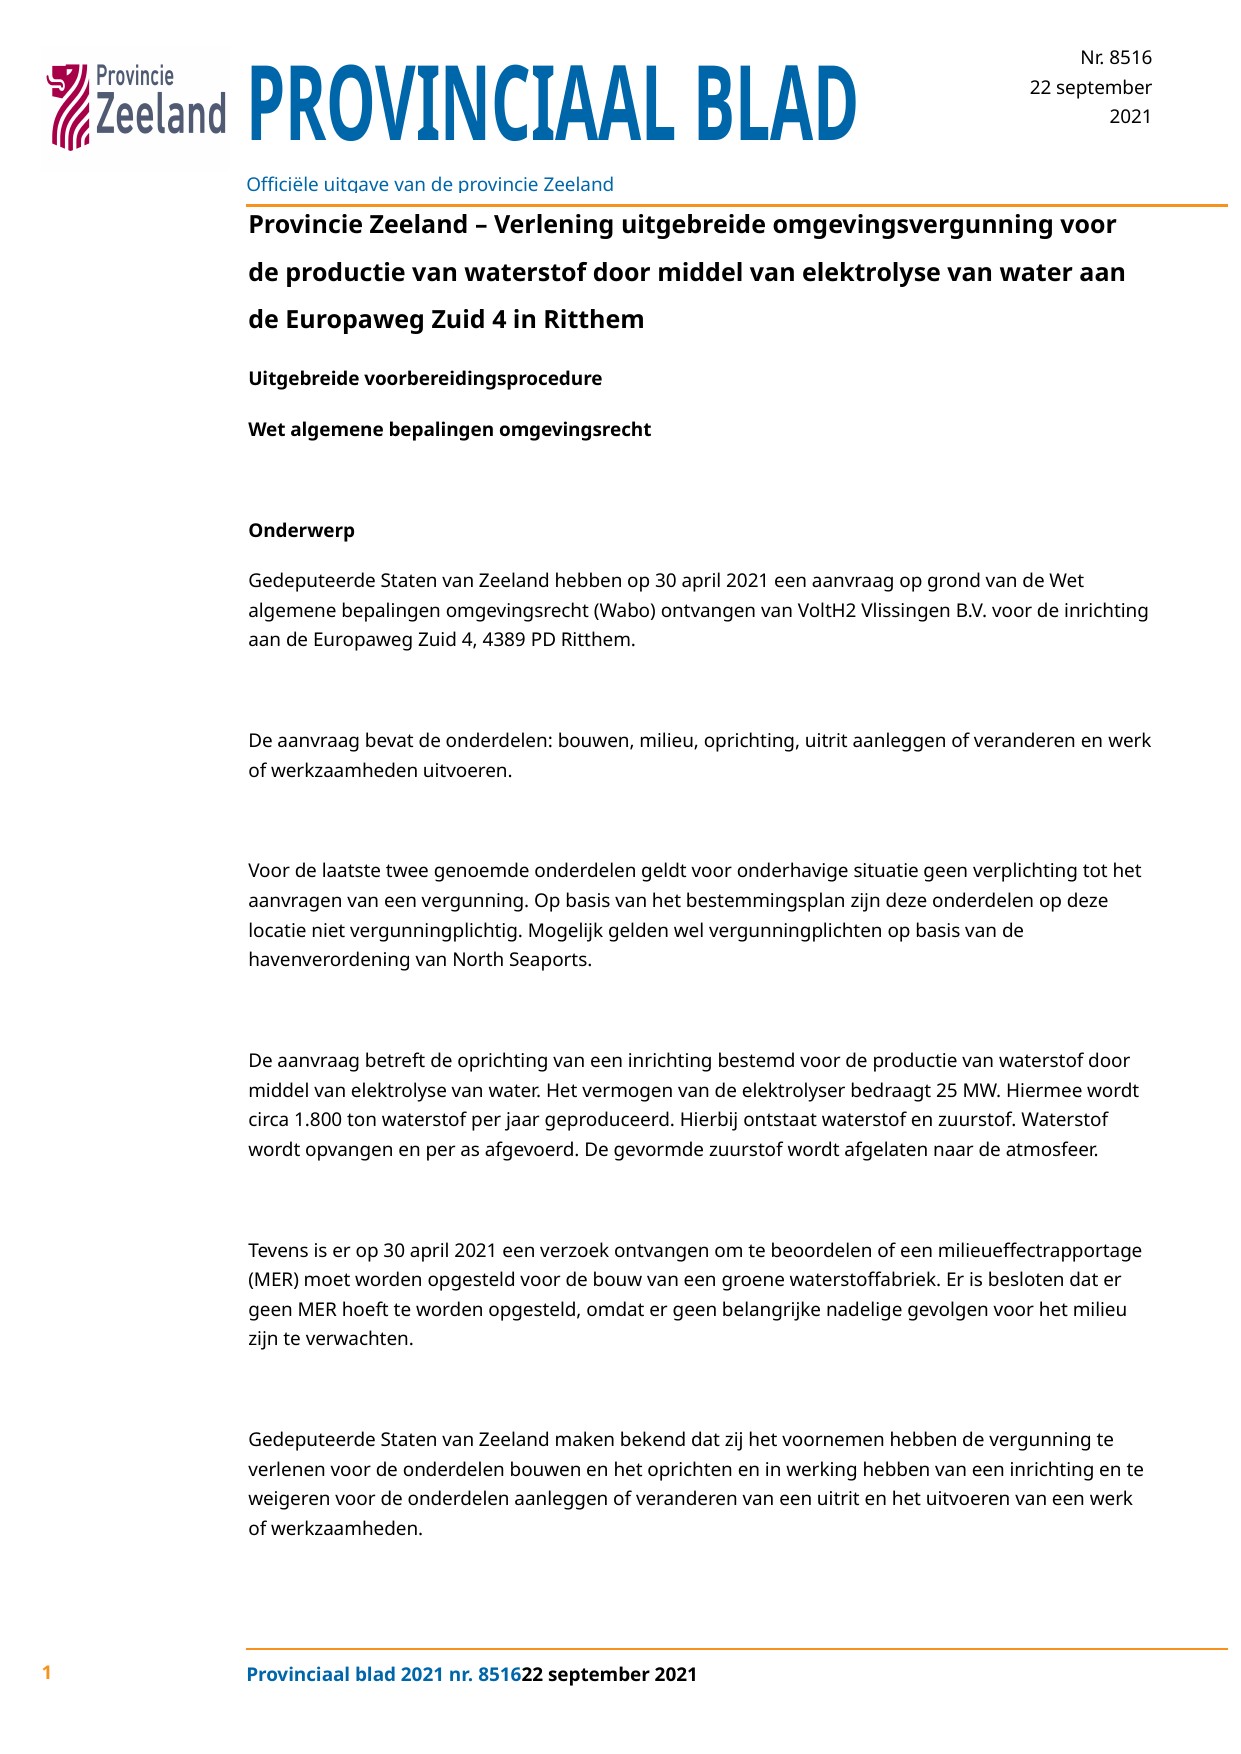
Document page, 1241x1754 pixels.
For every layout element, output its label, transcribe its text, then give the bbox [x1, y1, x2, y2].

text Gedeputeerde Staten van Zeeland maken bekend dat zij het voornemen hebben de vergunning te verlenen voor de onderdelen bouwen en het oprichten en in werking hebben van een inrichting en te weigeren voor de onderdelen aanleggen of veranderen van een uitrit en het uitvoeren van een werk of werkzaamheden. [248, 1426, 1152, 1541]
text Gedeputeerde Staten van Zeeland hebben op 30 april 2021 een aanvraag op grond van de Wet algemene bepalingen omgevingsrecht (Wabo) ontvangen van VoltH2 Vlissingen B.V. voor de inrichting aan de Europaweg Zuid 4, 4389 PD Ritthem. [248, 567, 1152, 652]
picture [41, 47, 231, 172]
text Uitgebreide voorbereidingsprocedure [248, 366, 1152, 391]
text Voor de laatste twee genoemde onderdelen geldt voor onderhavige situatie geen verplichting tot het aanvragen van een vergunning. Op basis van het bestemmingsplan zijn deze onderdelen op deze locatie niet vergunningplichtig. Mogelijk gelden wel vergunningplichten op basis van de havenverordening van North Seaports. [248, 858, 1152, 972]
text De aanvraag betreft de oprichting van een inrichting bestemd voor de productie van waterstof door middel van elektrolyse van water. Het vermogen van de elektrolyser bedraagt 25 MW. Hiermee wordt circa 1.800 ton waterstof per jaar geproduceerd. Hierbij ontstaat waterstof en zuurstof. Waterstof wordt opvangen en per as afgevoerd. De gevormde zuurstof wordt afgelaten naar de atmosfeer. [248, 1047, 1152, 1162]
text Wet algemene bepalingen omgevingsrecht [248, 416, 1152, 442]
text Provincie Zeeland – Verlening uitgebreide omgevingsvergunning voor de productie van waterstof door middel van elektrolyse van water aan de Europaweg Zuid 4 in Ritthem [248, 207, 1152, 336]
text Tevens is er op 30 april 2021 een verzoek ontvangen om te beoordelen of een milieueffectrapportage (MER) moet worden opgesteld voor de bouw van een groene waterstoffabriek. Er is besloten dat er geen MER hoeft te worden opgesteld, omdat er geen belangrijke nadelige gevolgen voor het milieu zijn te verwachten. [248, 1237, 1152, 1351]
text De aanvraag bevat de onderdelen: bouwen, milieu, oprichting, uitrit aanleggen of veranderen en werk of werkzaamheden uitvoeren. [248, 727, 1152, 782]
text Onderwerp [248, 517, 1152, 542]
